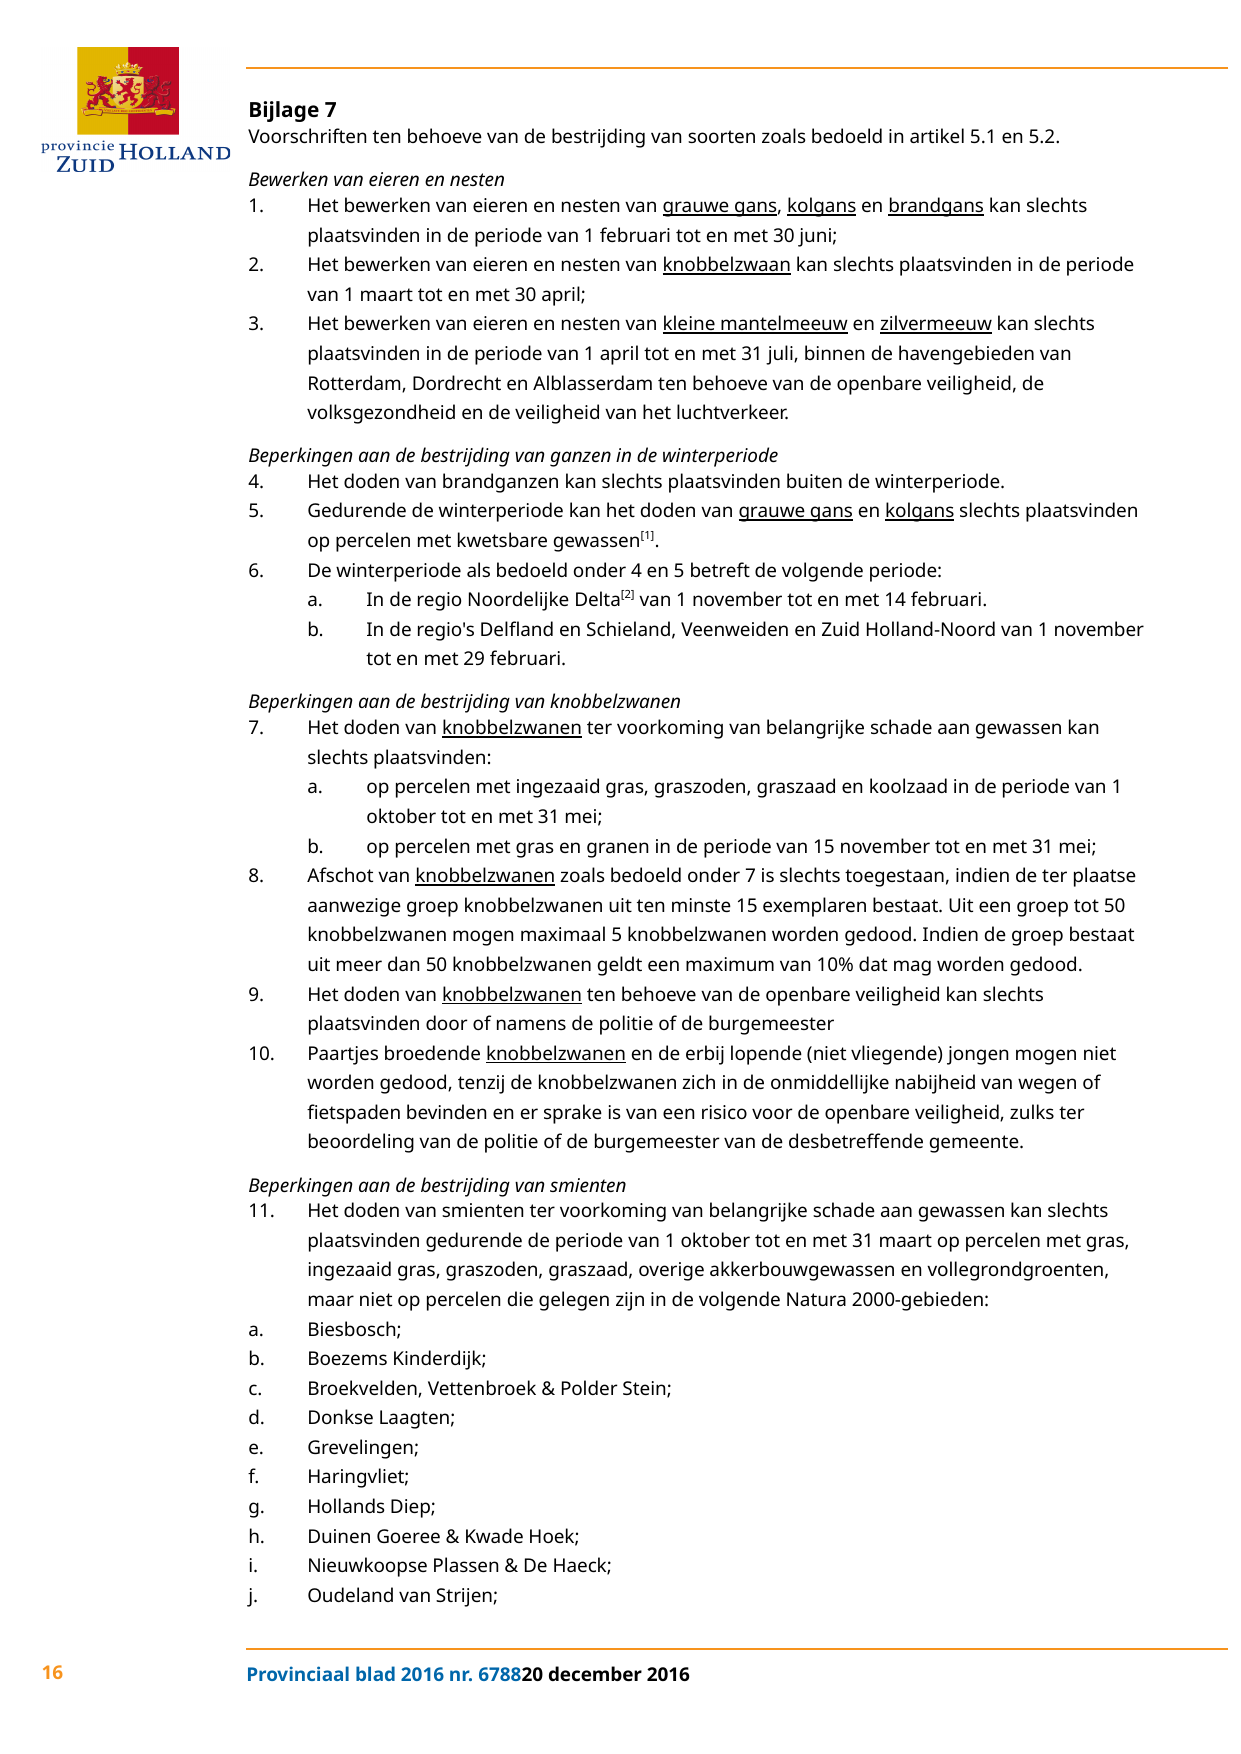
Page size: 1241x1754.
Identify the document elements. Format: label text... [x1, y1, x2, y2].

list op percelen met gras en granen in de periode van 15 november tot en met 31 mei; [307, 833, 1152, 858]
list Donkse Laagten; [248, 1404, 1152, 1430]
list Grevelingen; [248, 1434, 1152, 1460]
list Paartjes broedende knobbelzwanen en de erbij lopende (niet vliegende) jongen mogen niet worden gedood, tenzij de knobbelzwanen zich in de onmiddellijke nabijheid van wegen of fietspaden bevinden en er sprake is van een risico voor de openbare veiligheid, zulks ter beoordeling van de politie of de burgemeester van de desbetreffende gemeente. [248, 1040, 1152, 1154]
list In de regio Noordelijke Delta[2] van 1 november tot en met 14 februari. [307, 586, 1152, 612]
text Bewerken van eieren en nesten [248, 166, 1152, 192]
list op percelen met ingezaaid gras, graszoden, graszaad en koolzaad in de periode van 1 oktober tot en met 31 mei; [307, 774, 1152, 829]
list Het doden van smienten ter voorkoming van belangrijke schade aan gewassen kan slechts plaatsvinden gedurende de periode van 1 oktober tot en met 31 maart op percelen met gras, ingezaaid gras, graszoden, graszaad, overige akkerbouwgewassen en vollegrondgroenten, maar niet op percelen die gelegen zijn in de volgende Natura 2000-gebieden: [248, 1197, 1152, 1312]
list Gedurende de winterperiode kan het doden van grauwe gans en kolgans slechts plaatsvinden op percelen met kwetsbare gewassen[1]. [248, 498, 1152, 553]
list Het doden van knobbelzwanen ter voorkoming van belangrijke schade aan gewassen kan slechts plaatsvinden: [248, 714, 1152, 770]
list Nieuwkoopse Plassen & De Haeck; [248, 1552, 1152, 1578]
list Het bewerken van eieren en nesten van grauwe gans, kolgans en brandgans kan slechts plaatsvinden in de periode van 1 februari tot en met 30 juni; [248, 192, 1152, 247]
list De winterperiode als bedoeld onder 4 en 5 betreft de volgende periode: [248, 557, 1152, 583]
list Duinen Goeree & Kwade Hoek; [248, 1523, 1152, 1549]
list Het bewerken van eieren en nesten van kleine mantelmeeuw en zilvermeeuw kan slechts plaatsvinden in de periode van 1 april tot en met 31 juli, binnen de havengebieden van Rotterdam, Dordrecht en Alblasserdam ten behoeve van de openbare veiligheid, de volksgezondheid en de veiligheid van het luchtverkeer. [248, 311, 1152, 425]
list Boezems Kinderdijk; [248, 1345, 1152, 1371]
text Beperkingen aan de bestrijding van ganzen in de winterperiode [248, 442, 1152, 468]
text Bijlage 7 [248, 95, 1152, 123]
list Oudeland van Strijen; [248, 1582, 1152, 1608]
list Hollands Diep; [248, 1493, 1152, 1519]
list Het doden van brandganzen kan slechts plaatsvinden buiten de winterperiode. [248, 468, 1152, 494]
text Voorschriften ten behoeve van de bestrijding van soorten zoals bedoeld in artikel 5.1 en 5.2. [248, 123, 1152, 149]
list In de regio's Delfland en Schieland, Veenweiden en Zuid Holland-Noord van 1 november tot en met 29 februari. [307, 616, 1152, 671]
list Het doden van knobbelzwanen ten behoeve van de openbare veiligheid kan slechts plaatsvinden door of namens de politie of de burgemeester [248, 981, 1152, 1036]
text Beperkingen aan de bestrijding van knobbelzwanen [248, 689, 1152, 714]
list Het bewerken van eieren en nesten van knobbelzwaan kan slechts plaatsvinden in de periode van 1 maart tot en met 30 april; [248, 251, 1152, 307]
list Afschot van knobbelzwanen zoals bedoeld onder 7 is slechts toegestaan, indien de ter plaatse aanwezige groep knobbelzwanen uit ten minste 15 exemplaren bestaat. Uit een groep tot 50 knobbelzwanen mogen maximaal 5 knobbelzwanen worden gedood. Indien de groep bestaat uit meer dan 50 knobbelzwanen geldt een maximum van 10% dat mag worden gedood. [248, 862, 1152, 977]
list Haringvliet; [248, 1464, 1152, 1489]
text Beperkingen aan de bestrijding van smienten [248, 1172, 1152, 1197]
picture [41, 47, 231, 172]
list Broekvelden, Vettenbroek & Polder Stein; [248, 1375, 1152, 1401]
list Biesbosch; [248, 1316, 1152, 1342]
